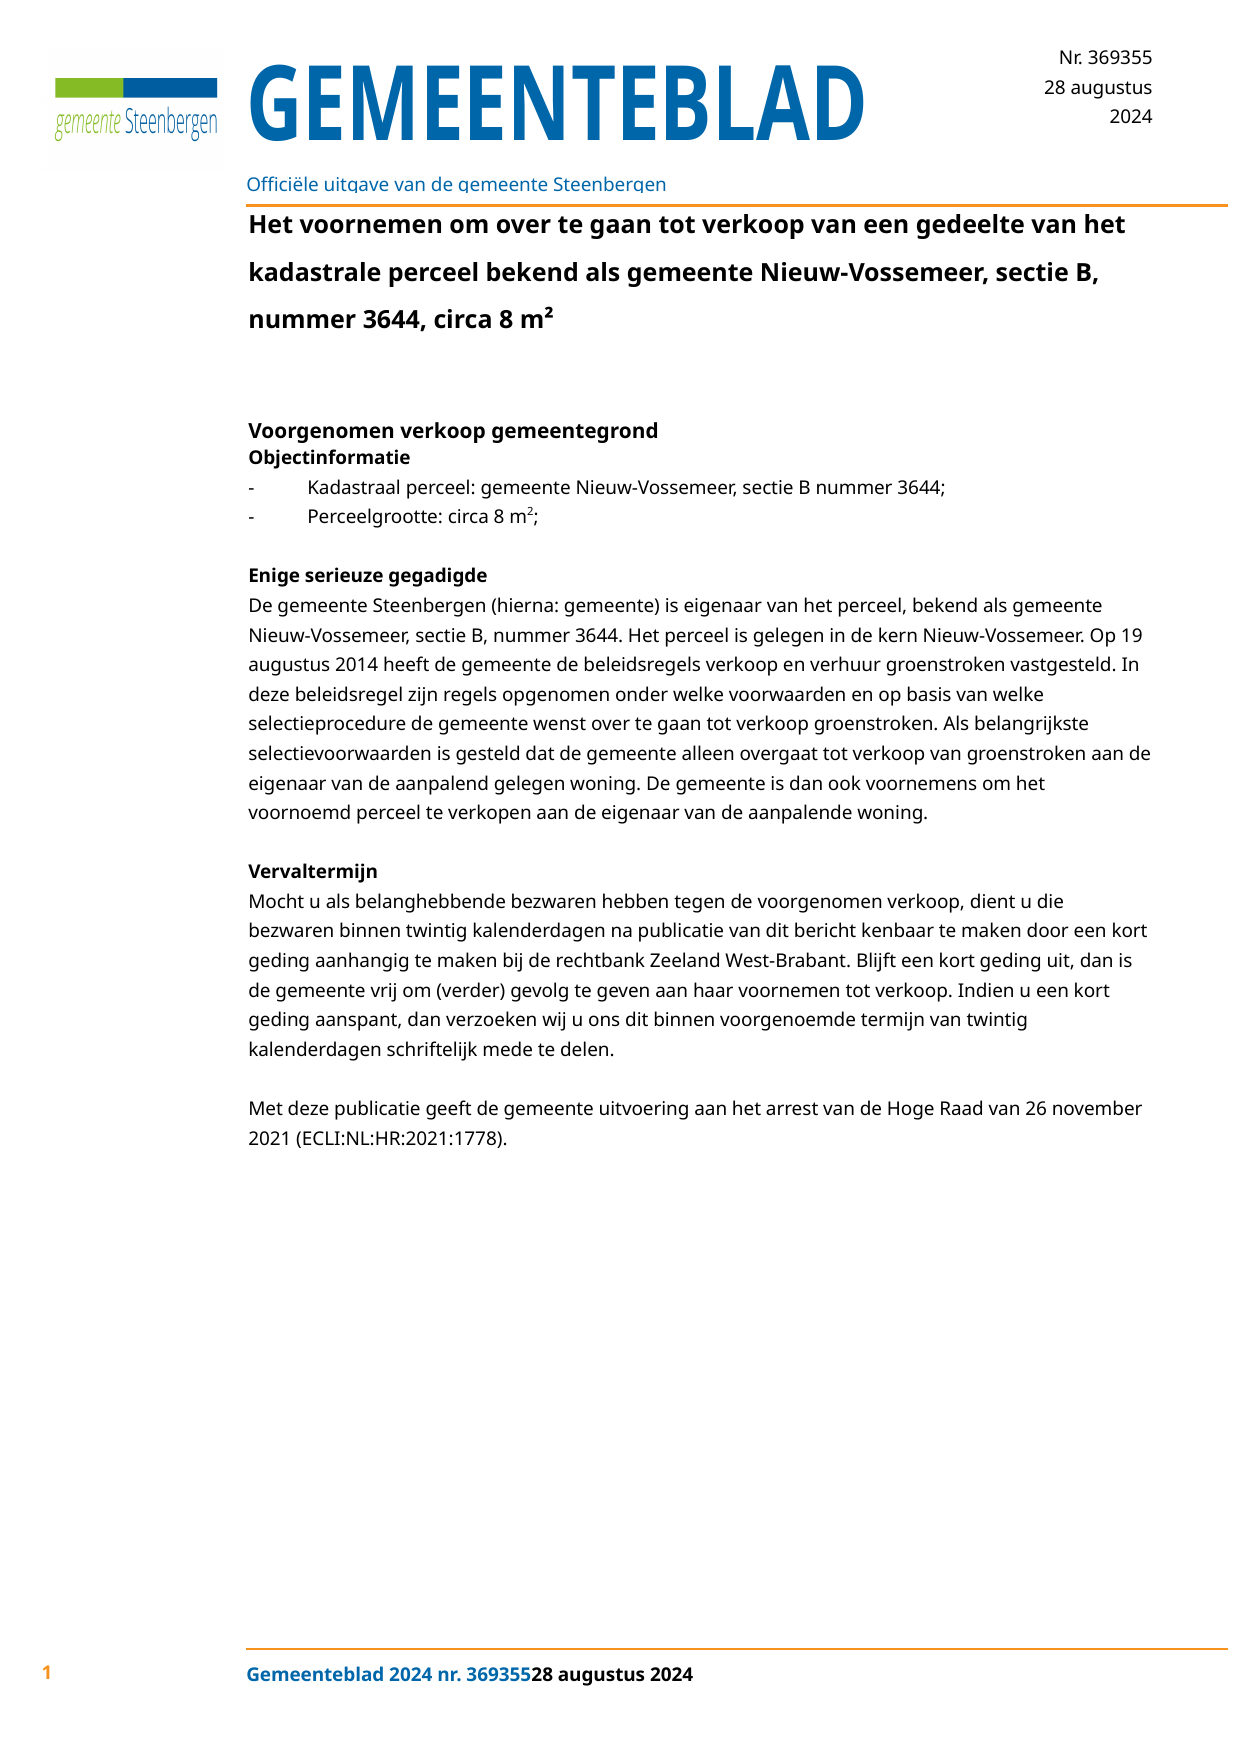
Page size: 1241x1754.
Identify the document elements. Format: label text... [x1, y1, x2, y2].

text Voorgenomen verkoop gemeentegrond [248, 416, 1152, 444]
list Perceelgrootte: circa 8 m2; [248, 503, 1152, 529]
text Objectinformatie [248, 444, 1152, 470]
list Kadastraal perceel: gemeente Nieuw-Vossemeer, sectie B nummer 3644; [248, 474, 1152, 500]
text De gemeente Steenbergen (hierna: gemeente) is eigenaar van het perceel, bekend als gemeente Nieuw-Vossemeer, sectie B, nummer 3644. Het perceel is gelegen in de kern Nieuw-Vossemeer. Op 19 augustus 2014 heeft de gemeente de beleidsregels verkoop en verhuur groenstroken vastgesteld. In deze beleidsregel zijn regels opgenomen onder welke voorwaarden en op basis van welke selectieprocedure de gemeente wenst over te gaan tot verkoop groenstroken. Als belangrijkste selectievoorwaarden is gesteld dat de gemeente alleen overgaat tot verkoop van groenstroken aan de eigenaar van de aanpalend gelegen woning. De gemeente is dan ook voornemens om het voornoemd perceel te verkopen aan de eigenaar van de aanpalende woning. [248, 592, 1152, 825]
text Vervaltermijn [248, 858, 1152, 884]
picture [41, 47, 231, 172]
text Mocht u als belanghebbende bezwaren hebben tegen de voorgenomen verkoop, dient u die bezwaren binnen twintig kalenderdagen na publicatie van dit bericht kenbaar te maken door een kort geding aanhangig te maken bij de rechtbank Zeeland West-Brabant. Blijft een kort geding uit, dan is de gemeente vrij om (verder) gevolg te geven aan haar voornemen tot verkoop. Indien u een kort geding aanspant, dan verzoeken wij u ons dit binnen voorgenoemde termijn van twintig kalenderdagen schriftelijk mede te delen. [248, 888, 1152, 1062]
text Het voornemen om over te gaan tot verkoop van een gedeelte van het kadastrale perceel bekend als gemeente Nieuw-Vossemeer, sectie B, nummer 3644, circa 8 m² [248, 207, 1152, 336]
text Met deze publicatie geeft de gemeente uitvoering aan het arrest van de Hoge Raad van 26 november 2021 (ECLI:NL:HR:2021:1778). [248, 1095, 1152, 1151]
text Enige serieuze gegadigde [248, 563, 1152, 588]
